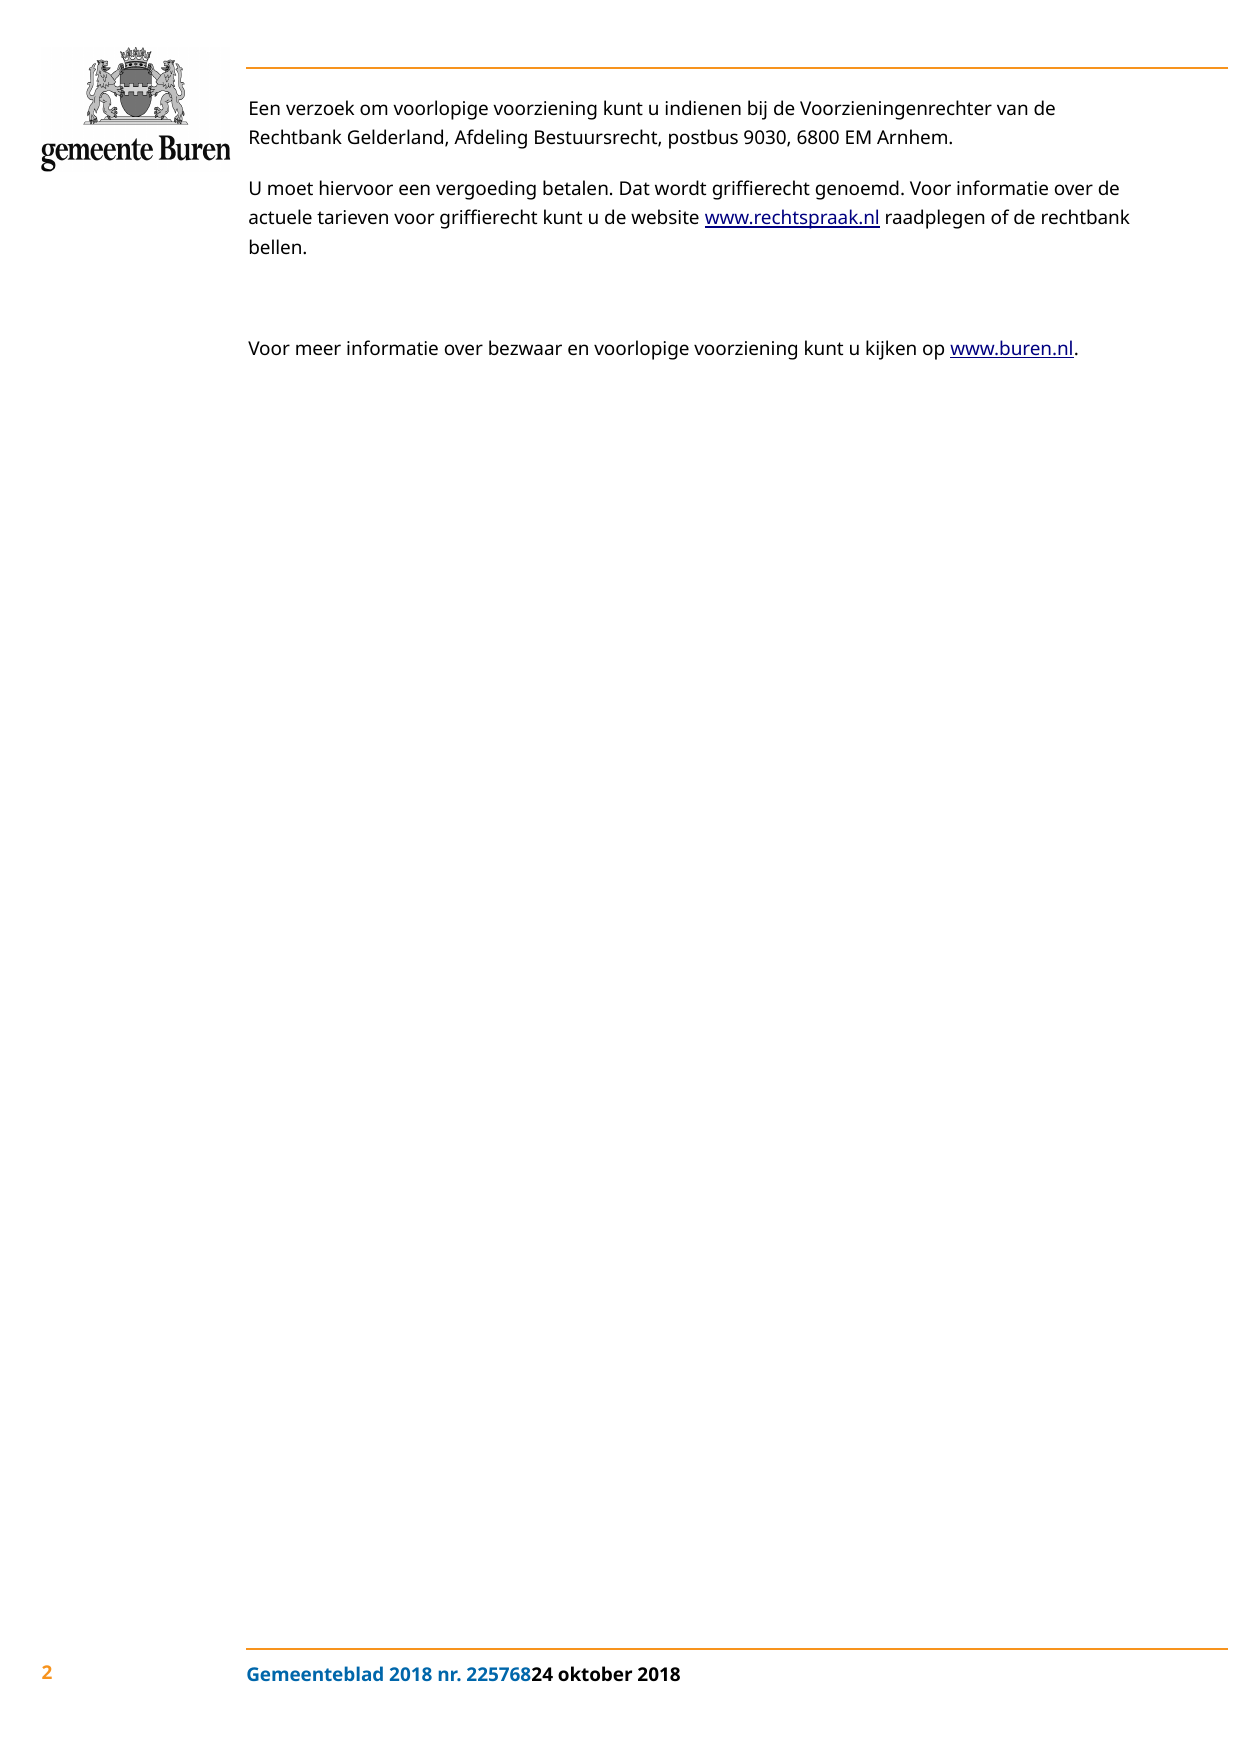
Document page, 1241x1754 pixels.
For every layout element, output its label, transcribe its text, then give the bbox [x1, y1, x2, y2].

text Voor meer informatie over bezwaar en voorlopige voorziening kunt u kijken op www.buren.nl. [248, 335, 1152, 361]
text Een verzoek om voorlopige voorziening kunt u indienen bij de Voorzieningenrechter van de Rechtbank Gelderland, Afdeling Bestuursrecht, postbus 9030, 6800 EM Arnhem. [248, 95, 1152, 150]
text U moet hiervoor een vergoeding betalen. Dat wordt griffierecht genoemd. Voor informatie over de actuele tarieven voor griffierecht kunt u de website www.rechtspraak.nl raadplegen of de rechtbank bellen. [248, 175, 1152, 260]
picture [41, 47, 231, 172]
